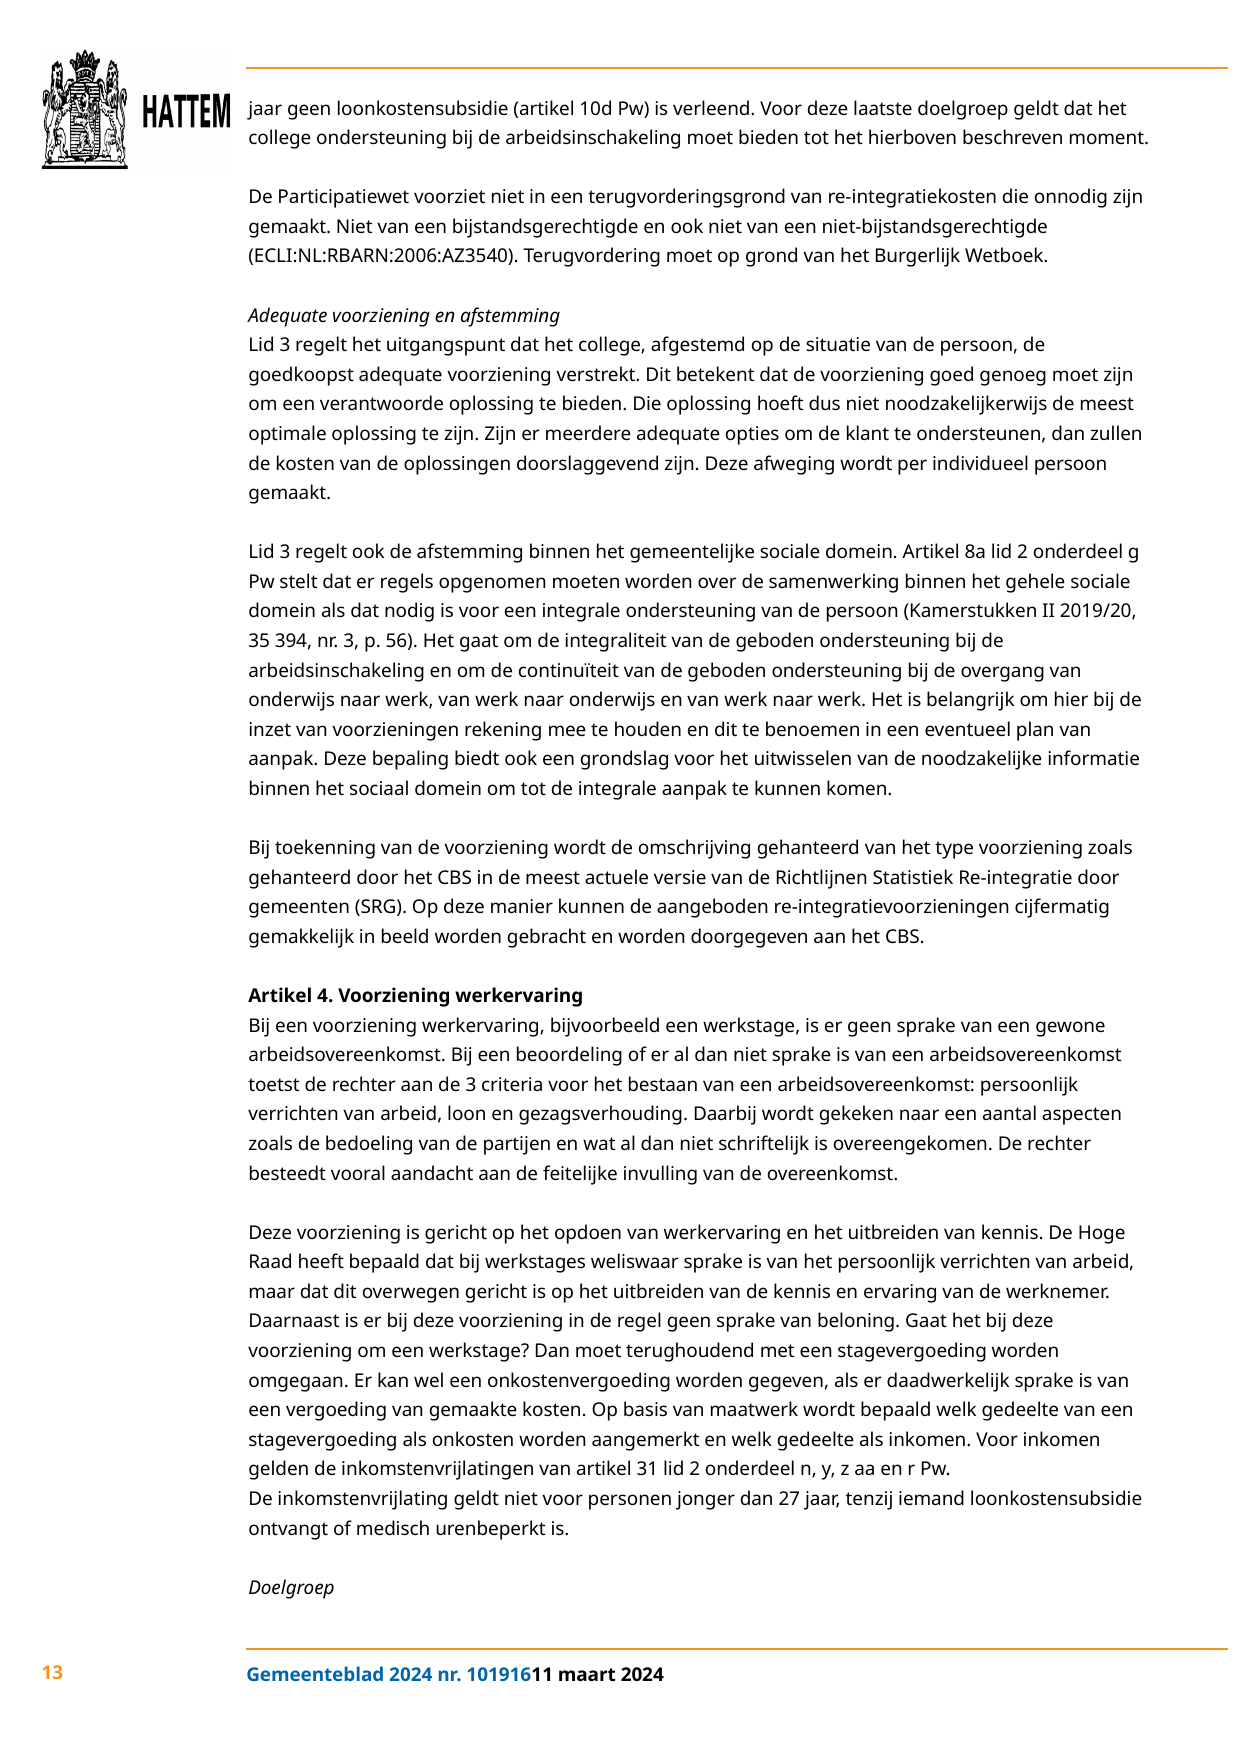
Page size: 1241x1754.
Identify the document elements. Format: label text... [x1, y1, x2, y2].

text De inkomstenvrijlating geldt niet voor personen jonger dan 27 jaar, tenzij iemand loonkostensubsidie ontvangt of medisch urenbeperkt is. [248, 1485, 1152, 1541]
text Lid 3 regelt ook de afstemming binnen het gemeentelijke sociale domein. Artikel 8a lid 2 onderdeel g Pw stelt dat er regels opgenomen moeten worden over de samenwerking binnen het gehele sociale domein als dat nodig is voor een integrale ondersteuning van de persoon (Kamerstukken II 2019/20, 35 394, nr. 3, p. 56). Het gaat om de integraliteit van de geboden ondersteuning bij de arbeidsinschakeling en om de continuïteit van de geboden ondersteuning bij de overgang van onderwijs naar werk, van werk naar onderwijs en van werk naar werk. Het is belangrijk om hier bij de inzet van voorzieningen rekening mee te houden en dit te benoemen in een eventueel plan van aanpak. Deze bepaling biedt ook een grondslag voor het uitwisselen van de noodzakelijke informatie binnen het sociaal domein om tot de integrale aanpak te kunnen komen. [248, 538, 1152, 801]
text Lid 3 regelt het uitgangspunt dat het college, afgestemd op de situatie van de persoon, de goedkoopst adequate voorziening verstrekt. Dit betekent dat de voorziening goed genoeg moet zijn om een verantwoorde oplossing te bieden. Die oplossing hoeft dus niet noodzakelijkerwijs de meest optimale oplossing te zijn. Zijn er meerdere adequate opties om de klant te ondersteunen, dan zullen de kosten van de oplossingen doorslaggevend zijn. Deze afweging wordt per individueel persoon gemaakt. [248, 331, 1152, 505]
text Artikel 4. Voorziening werkervaring [248, 982, 1152, 1008]
text De Participatiewet voorziet niet in een terugvorderingsgrond van re-integratiekosten die onnodig zijn gemaakt. Niet van een bijstandsgerechtigde en ook niet van een niet-bijstandsgerechtigde (ECLI:NL:RBARN:2006:AZ3540). Terugvordering moet op grond van het Burgerlijk Wetboek. [248, 183, 1152, 268]
text Deze voorziening is gericht op het opdoen van werkervaring en het uitbreiden van kennis. De Hoge Raad heeft bepaald dat bij werkstages weliswaar sprake is van het persoonlijk verrichten van arbeid, maar dat dit overwegen gericht is op het uitbreiden van de kennis en ervaring van de werknemer. Daarnaast is er bij deze voorziening in de regel geen sprake van beloning. Gaat het bij deze voorziening om een werkstage? Dan moet terughoudend met een stagevergoeding worden omgegaan. Er kan wel een onkostenvergoeding worden gegeven, als er daadwerkelijk sprake is van een vergoeding van gemaakte kosten. Op basis van maatwerk wordt bepaald welk gedeelte van een stagevergoeding als onkosten worden aangemerkt en welk gedeelte als inkomen. Voor inkomen gelden de inkomstenvrijlatingen van artikel 31 lid 2 onderdeel n, y, z aa en r Pw. [248, 1219, 1152, 1481]
picture [41, 47, 231, 172]
text Doelgroep [248, 1574, 1152, 1600]
text jaar geen loonkostensubsidie (artikel 10d Pw) is verleend. Voor deze laatste doelgroep geldt dat het college ondersteuning bij de arbeidsinschakeling moet bieden tot het hierboven beschreven moment. [248, 95, 1152, 150]
text Bij toekenning van de voorziening wordt de omschrijving gehanteerd van het type voorziening zoals gehanteerd door het CBS in de meest actuele versie van de Richtlijnen Statistiek Re-integratie door gemeenten (SRG). Op deze manier kunnen de aangeboden re-integratievoorzieningen cijfermatig gemakkelijk in beeld worden gebracht en worden doorgegeven aan het CBS. [248, 834, 1152, 949]
text Bij een voorziening werkervaring, bijvoorbeeld een werkstage, is er geen sprake van een gewone arbeidsovereenkomst. Bij een beoordeling of er al dan niet sprake is van een arbeidsovereenkomst toetst de rechter aan de 3 criteria voor het bestaan van een arbeidsovereenkomst: persoonlijk verrichten van arbeid, loon en gezagsverhouding. Daarbij wordt gekeken naar een aantal aspecten zoals de bedoeling van de partijen en wat al dan niet schriftelijk is overeengekomen. De rechter besteedt vooral aandacht aan de feitelijke invulling van de overeenkomst. [248, 1012, 1152, 1186]
text Adequate voorziening en afstemming [248, 302, 1152, 328]
